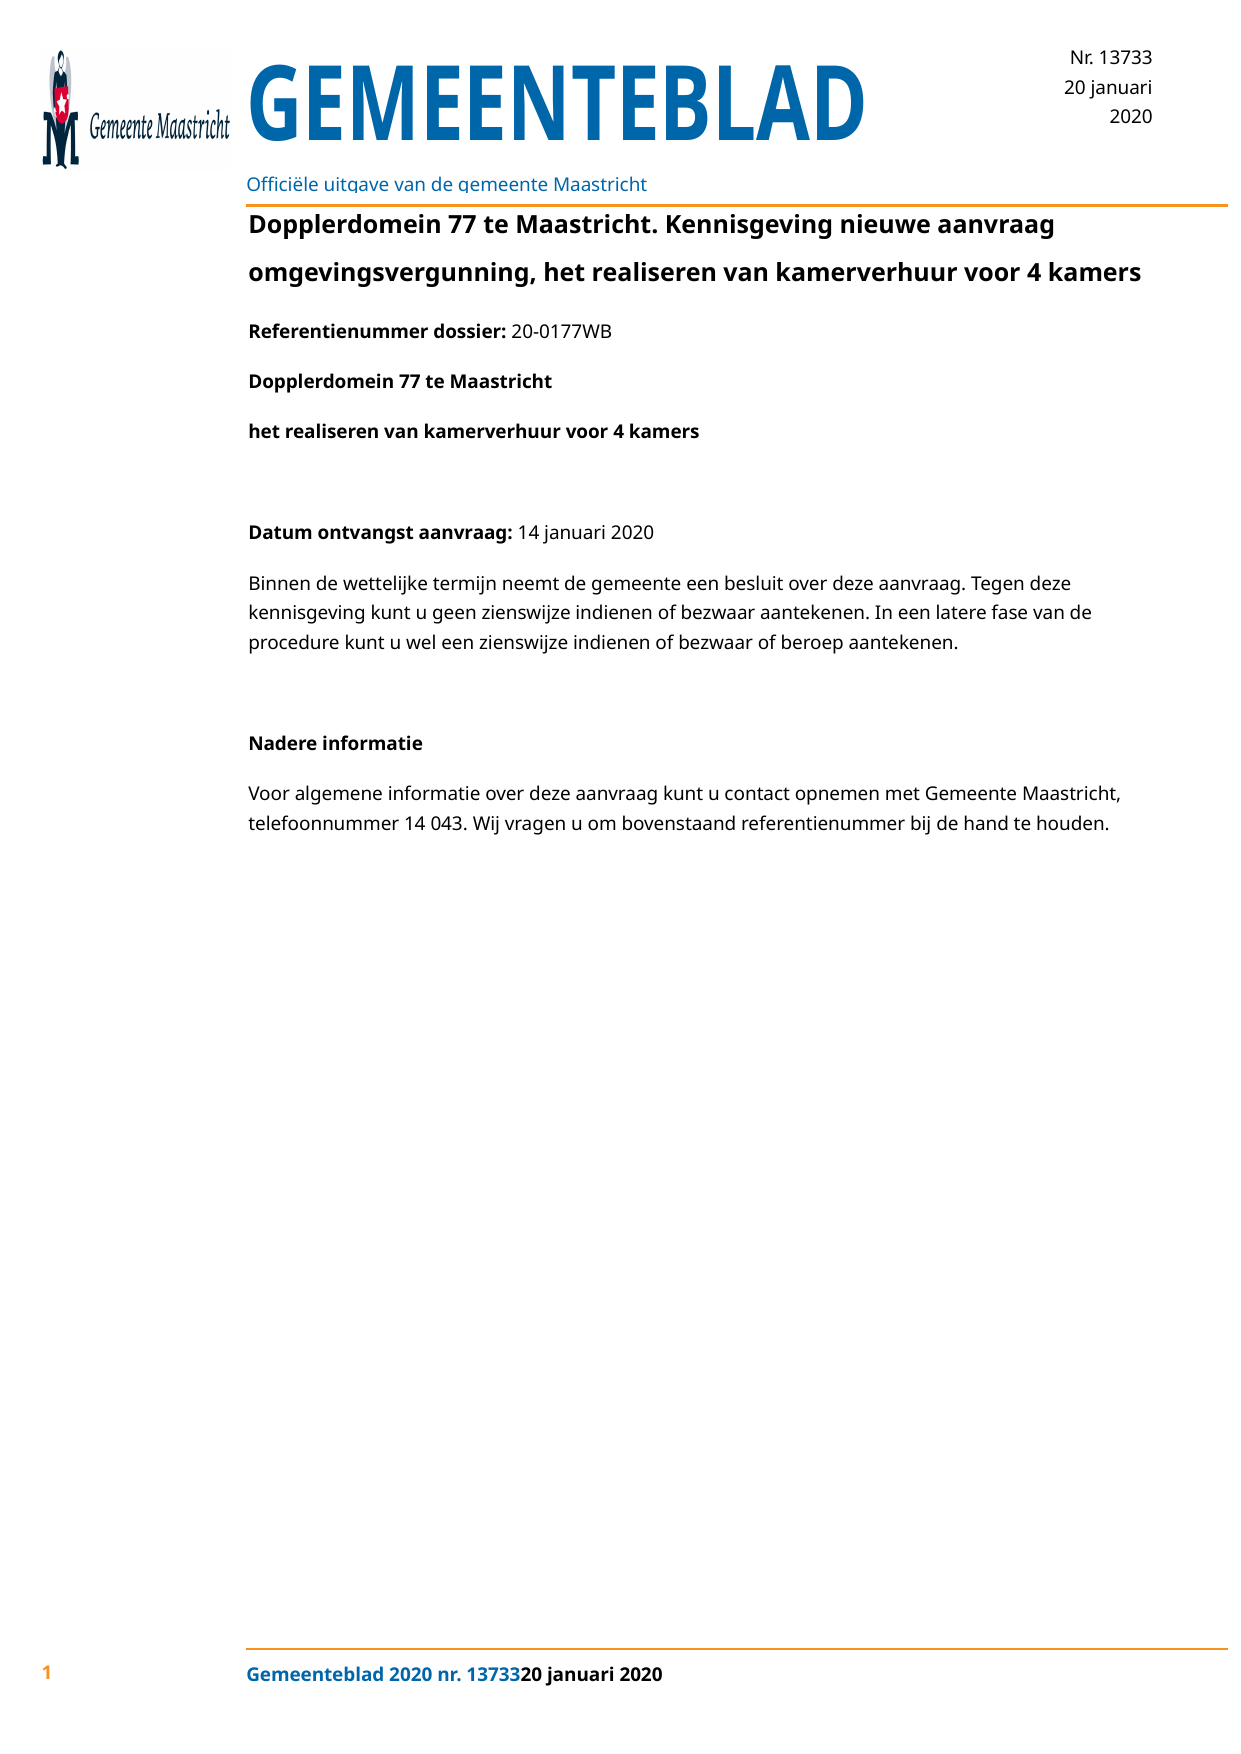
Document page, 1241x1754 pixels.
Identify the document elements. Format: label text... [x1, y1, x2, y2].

picture [41, 47, 231, 172]
text Nadere informatie [248, 730, 1152, 756]
text Dopplerdomein 77 te Maastricht. Kennisgeving nieuwe aanvraag omgevingsvergunning, het realiseren van kamerverhuur voor 4 kamers [248, 207, 1152, 288]
text het realiseren van kamerverhuur voor 4 kamers [248, 419, 1152, 444]
text Binnen de wettelijke termijn neemt de gemeente een besluit over deze aanvraag. Tegen deze kennisgeving kunt u geen zienswijze indienen of bezwaar aantekenen. In een latere fase van de procedure kunt u wel een zienswijze indienen of bezwaar of beroep aantekenen. [248, 570, 1152, 655]
text Datum ontvangst aanvraag: 14 januari 2020 [248, 519, 1152, 545]
text Referentienummer dossier: 20-0177WB [248, 318, 1152, 344]
text Dopplerdomein 77 te Maastricht [248, 368, 1152, 394]
text Voor algemene informatie over deze aanvraag kunt u contact opnemen met Gemeente Maastricht, telefoonnummer 14 043. Wij vragen u om bovenstaand referentienummer bij de hand te houden. [248, 780, 1152, 836]
